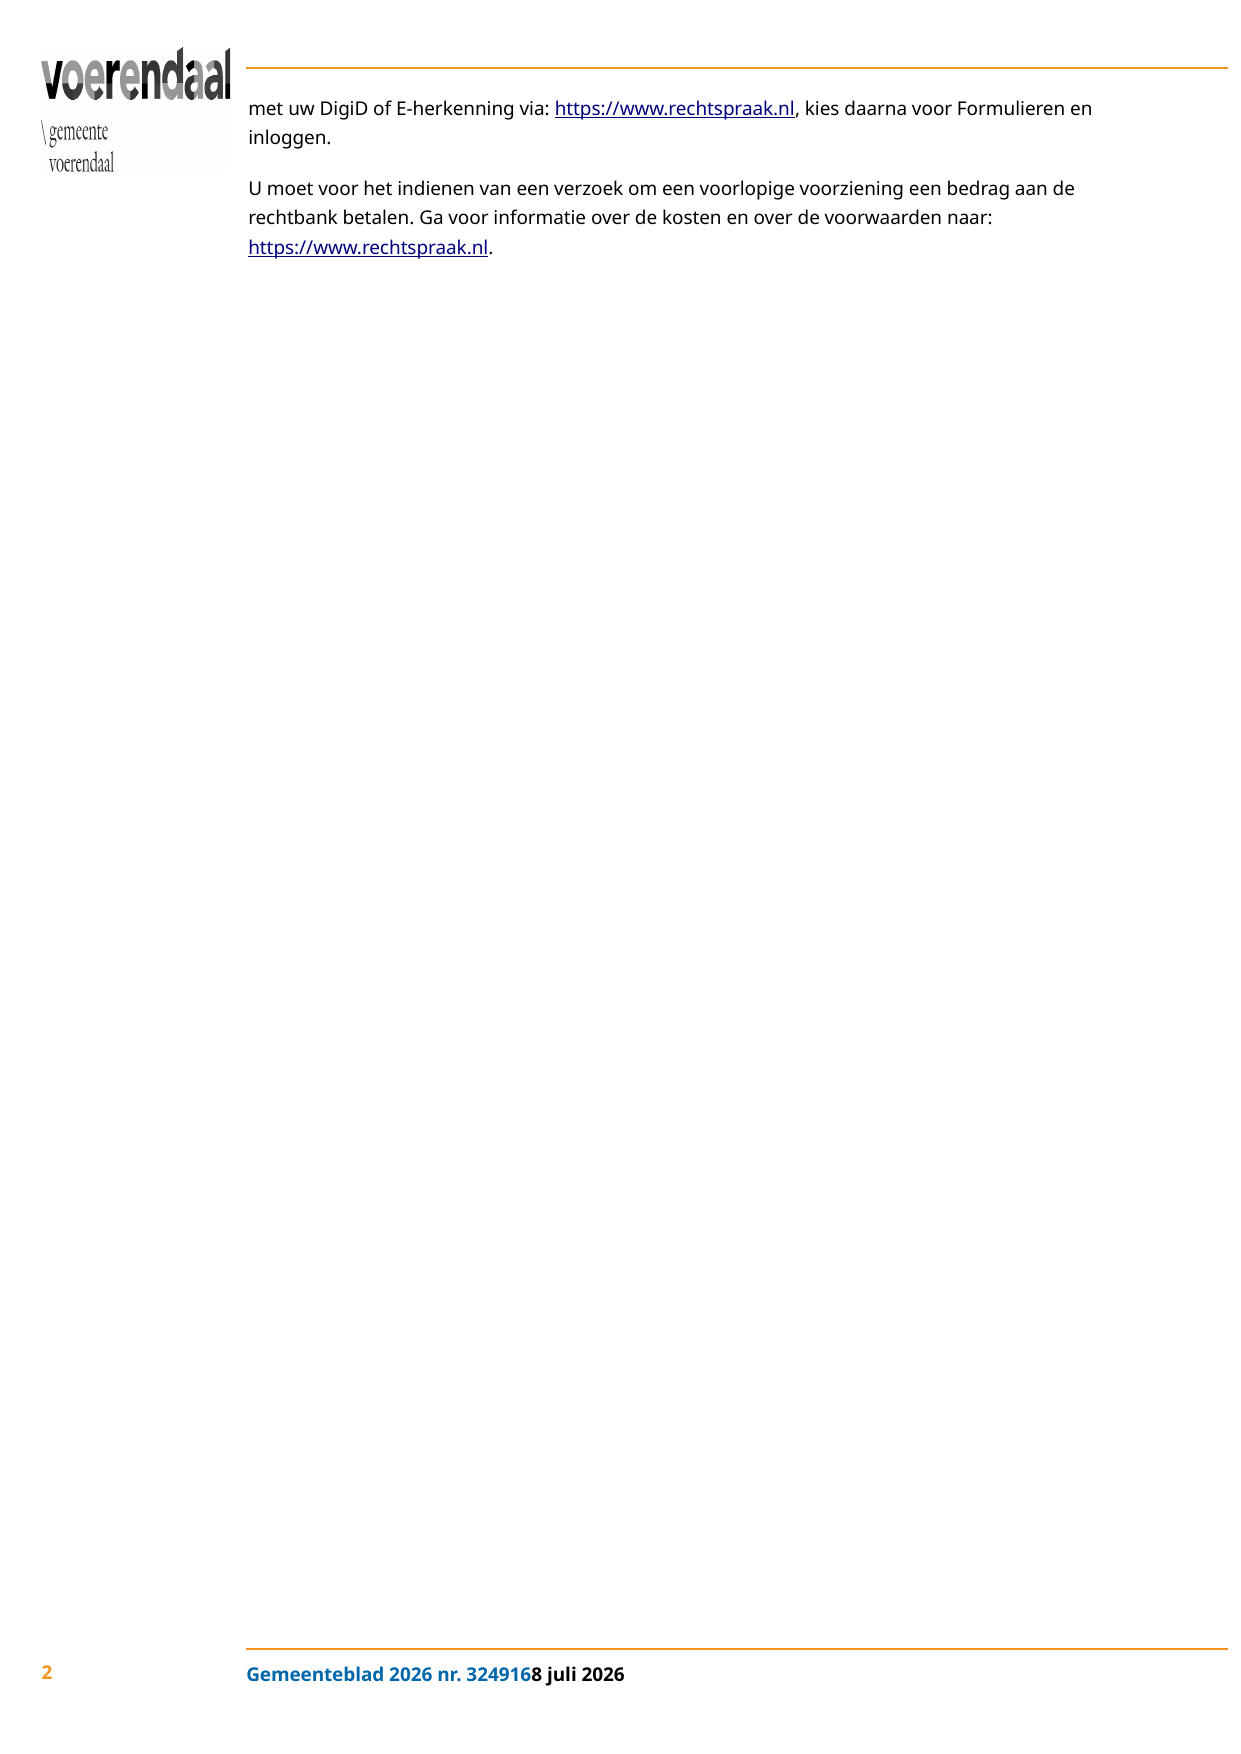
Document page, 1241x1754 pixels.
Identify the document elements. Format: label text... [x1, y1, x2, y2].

text U moet voor het indienen van een verzoek om een voorlopige voorziening een bedrag aan de rechtbank betalen. Ga voor informatie over de kosten en over de voorwaarden naar: https://www.rechtspraak.nl. [248, 175, 1152, 260]
picture [41, 47, 231, 172]
text met uw DigiD of E-herkenning via: https://www.rechtspraak.nl, kies daarna voor Formulieren en inloggen. [248, 95, 1152, 150]
